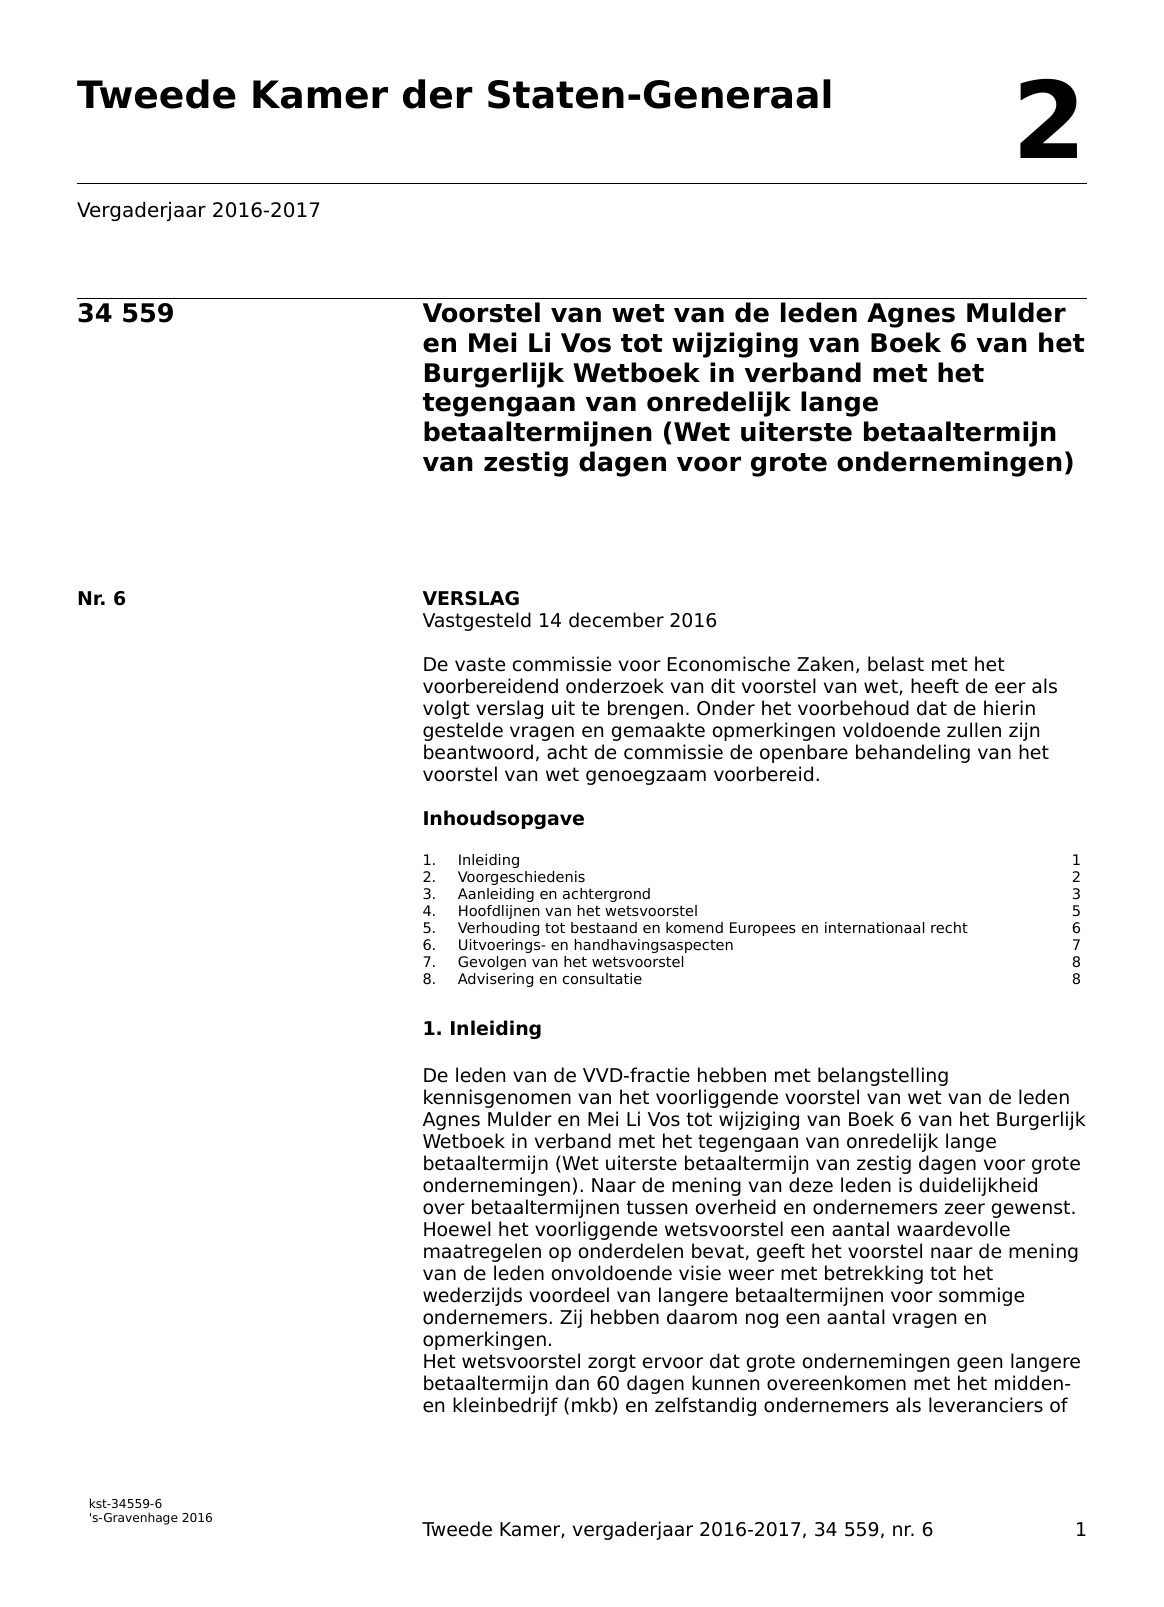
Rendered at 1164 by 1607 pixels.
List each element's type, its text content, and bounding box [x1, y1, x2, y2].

table_header Inleiding [452, 852, 1013, 869]
table_cell Verhouding tot bestaand en komend Europees en internationaal recht [452, 920, 1013, 937]
table_cell 3. [422, 886, 452, 903]
table_header Tweede Kamer der Staten-Generaal [77, 59, 886, 183]
table_cell 6. [422, 937, 452, 954]
table_cell Voorgeschiedenis [452, 869, 1013, 886]
table_cell 7 [1013, 937, 1087, 954]
table_cell 2 [1013, 869, 1087, 886]
text Het wetsvoorstel zorgt ervoor dat grote ondernemingen geen langere betaaltermijn dan 60 dagen kunnen overeenkomen met het midden- en kleinbedrijf (mkb) en zelfstandig ondernemers als leveranciers of [422, 1351, 1087, 1417]
table_header 2 [886, 59, 1087, 183]
text De leden van de VVD-fractie hebben met belangstelling kennisgenomen van het voorliggende voorstel van wet van de leden Agnes Mulder en Mei Li Vos tot wijziging van Boek 6 van het Burgerlijk Wetboek in verband met het tegengaan van onredelijk lange betaaltermijn (Wet uiterste betaaltermijn van zestig dagen voor grote ondernemingen). Naar de mening van deze leden is duidelijkheid over betaaltermijnen tussen overheid en ondernemers zeer gewenst. Hoewel het voorliggende wetsvoorstel een aantal waardevolle maatregelen op onderdelen bevat, geeft het voorstel naar de mening van de leden onvoldoende visie weer met betrekking tot het wederzijds voordeel van langere betaaltermijnen voor sommige ondernemers. Zij hebben daarom nog een aantal vragen en opmerkingen. [422, 1065, 1087, 1351]
table_cell 4. [422, 903, 452, 920]
table_cell Uitvoerings- en handhavingsaspecten [452, 937, 1013, 954]
table_cell Gevolgen van het wetsvoorstel [452, 954, 1013, 971]
subtitle 1. Inleiding [422, 1018, 1087, 1040]
table_cell Vergaderjaar 2016-2017 [77, 184, 1087, 298]
table_header 1. [422, 852, 452, 869]
table_cell 6 [1013, 920, 1087, 937]
text 's-Gravenhage 2016 [88, 1511, 323, 1525]
table_cell 5. [422, 920, 452, 937]
table_header 1 [1013, 852, 1087, 869]
table_cell 5 [1013, 903, 1087, 920]
table_cell 3 [1013, 886, 1087, 903]
table_cell 8 [1013, 971, 1087, 988]
text kst-34559-6 [88, 1497, 323, 1511]
subtitle Nr. 6 VERSLAG [77, 588, 1087, 610]
subtitle Inhoudsopgave [422, 808, 1087, 830]
table_cell Aanleiding en achtergrond [452, 886, 1013, 903]
text Vastgesteld 14 december 2016 [422, 610, 1087, 632]
text De vaste commissie voor Economische Zaken, belast met het voorbereidend onderzoek van dit voorstel van wet, heeft de eer als volgt verslag uit te brengen. Onder het voorbehoud dat de hierin gestelde vragen en gemaakte opmerkingen voldoende zullen zijn beantwoord, acht de commissie de openbare behandeling van het voorstel van wet genoegzaam voorbereid. [422, 654, 1087, 786]
subtitle 34 559 Voorstel van wet van de leden Agnes Mulder en Mei Li Vos tot wijziging van Boek 6 van het Burgerlijk Wetboek in verband met het tegengaan van onredelijk lange betaaltermijnen (Wet uiterste betaaltermijn van zestig dagen voor grote ondernemingen) [77, 299, 1087, 477]
table_cell Advisering en consultatie [452, 971, 1013, 988]
table_cell 7. [422, 954, 452, 971]
table_cell Hoofdlijnen van het wetsvoorstel [452, 903, 1013, 920]
table_cell 2. [422, 869, 452, 886]
table_cell 8. [422, 971, 452, 988]
table_cell 8 [1013, 954, 1087, 971]
